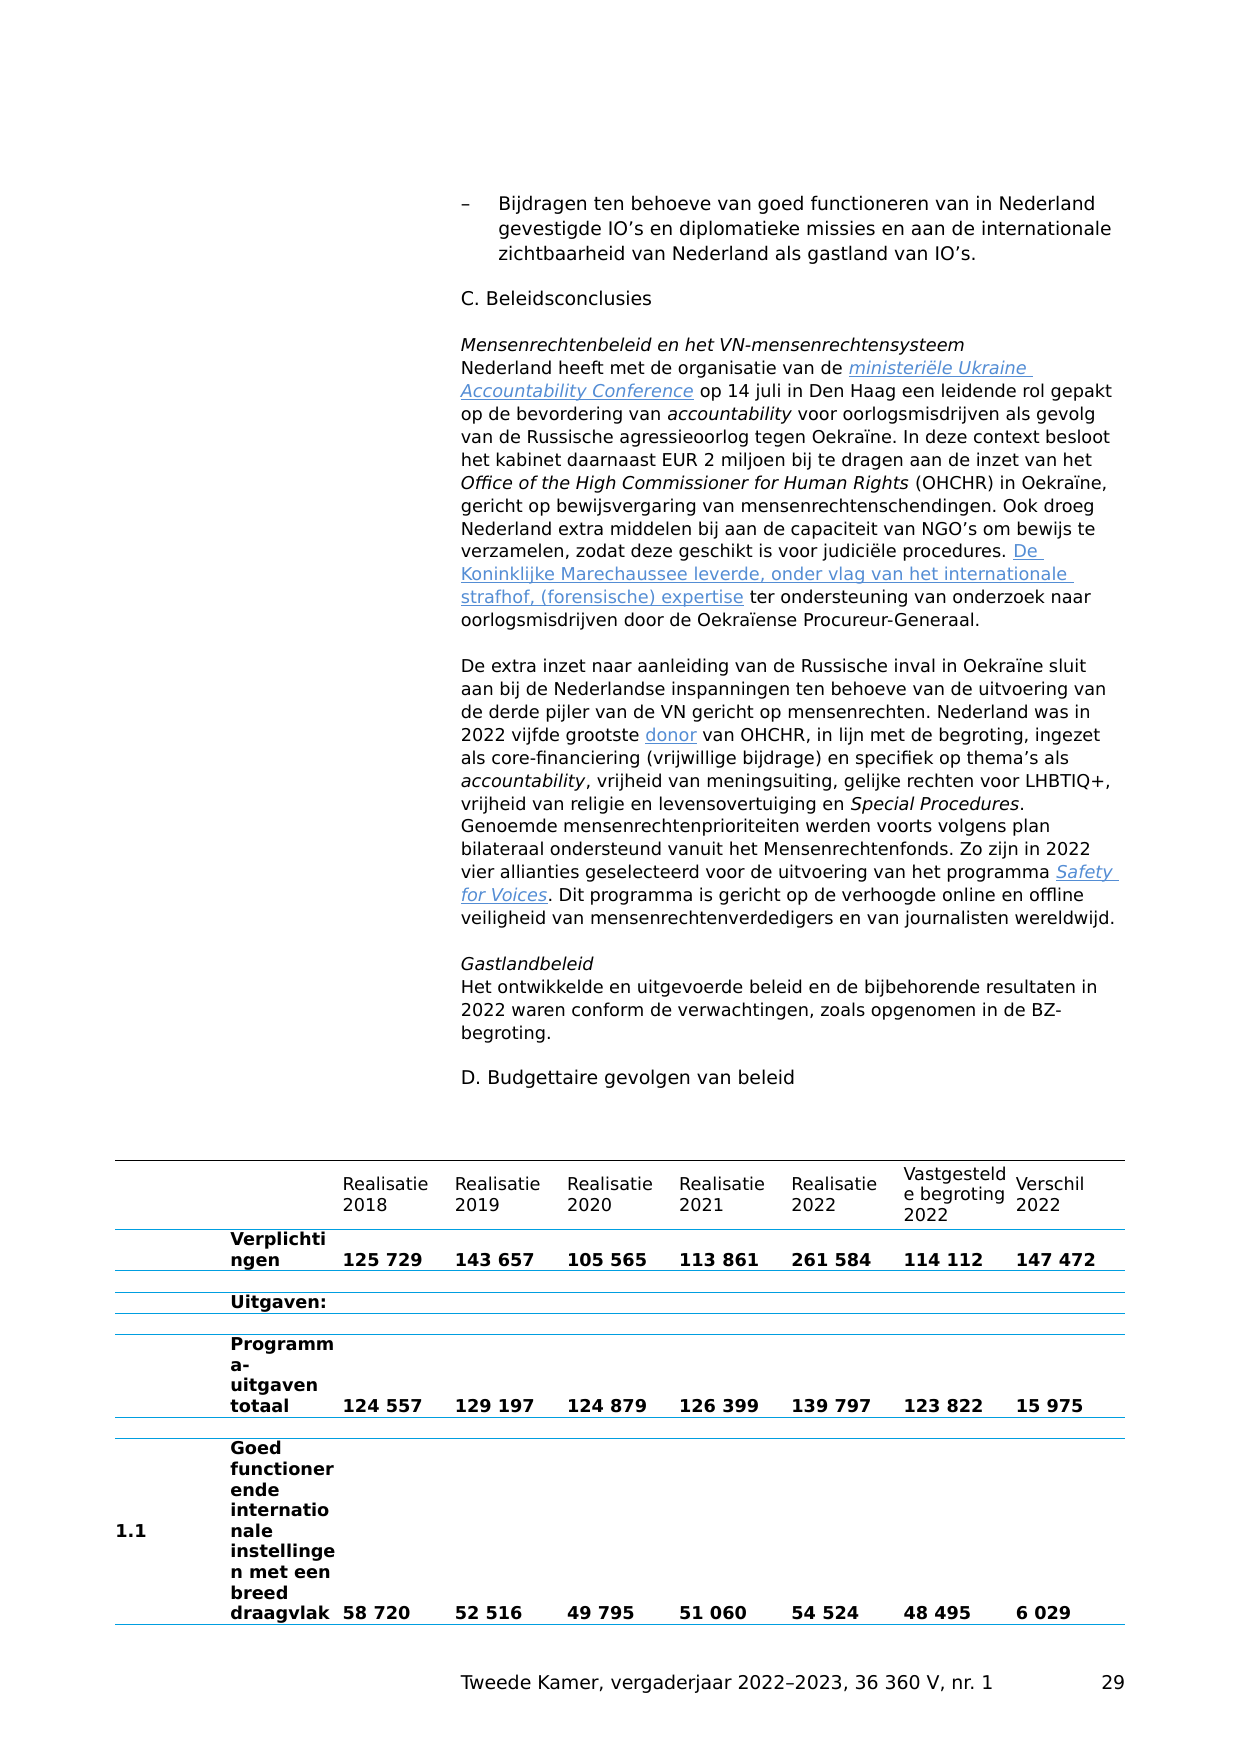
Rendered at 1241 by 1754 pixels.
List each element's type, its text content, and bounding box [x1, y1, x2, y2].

table_cell [115, 1314, 227, 1334]
table_cell Vastgestelde begroting 2022 [900, 1161, 1013, 1228]
title C. Beleidsconclusies [461, 288, 1125, 310]
table_cell [676, 1418, 788, 1438]
table_cell [676, 1271, 788, 1291]
table_cell 113 861 [676, 1230, 788, 1270]
table_cell [115, 1271, 227, 1291]
table_cell [227, 1314, 339, 1334]
table_cell [564, 1314, 676, 1334]
table_cell 48 495 [900, 1439, 1013, 1624]
table_cell 124 879 [564, 1335, 676, 1417]
table_cell [564, 1271, 676, 1291]
table_cell [340, 1314, 452, 1334]
table_cell 147 472 [1013, 1230, 1125, 1270]
table_cell [676, 1314, 788, 1334]
table_cell 54 524 [788, 1439, 900, 1624]
table_cell [452, 1314, 564, 1334]
table_cell [340, 1293, 452, 1312]
table_cell 58 720 [340, 1439, 452, 1624]
table_cell 129 197 [452, 1335, 564, 1417]
table_cell [788, 1418, 900, 1438]
table_cell 124 557 [340, 1335, 452, 1417]
table_cell [900, 1271, 1013, 1291]
table_cell 126 399 [676, 1335, 788, 1417]
table_cell 51 060 [676, 1439, 788, 1624]
table_cell [115, 1418, 227, 1438]
table_cell 1.1 [115, 1439, 227, 1624]
table_cell [227, 1161, 339, 1228]
table_cell [788, 1314, 900, 1334]
table_cell [452, 1293, 564, 1312]
table_cell [115, 1293, 227, 1312]
table_cell Programma-uitgaven totaal [227, 1335, 339, 1417]
table_cell [1013, 1418, 1125, 1438]
list Bijdragen ten behoeve van goed functioneren van in Nederland gevestigde IO’s en diplomatieke missies en aan de internationale zichtbaarheid van Nederland als gastland van IO’s. [461, 191, 1125, 266]
table_cell [676, 1293, 788, 1312]
table_cell [788, 1293, 900, 1312]
title D. Budgettaire gevolgen van beleid [461, 1067, 1125, 1089]
table_cell Realisatie 2021 [676, 1161, 788, 1228]
text Gastlandbeleid Het ontwikkelde en uitgevoerde beleid en de bijbehorende resultaten in 2022 waren conform de verwachtingen, zoals opgenomen in de BZ-begroting. [461, 952, 1125, 1044]
table_cell [115, 1230, 227, 1270]
table_cell 261 584 [788, 1230, 900, 1270]
table_cell 139 797 [788, 1335, 900, 1417]
table_cell 49 795 [564, 1439, 676, 1624]
table_cell 6 029 [1013, 1439, 1125, 1624]
table_cell 114 112 [900, 1230, 1013, 1270]
table_cell Realisatie 2022 [788, 1161, 900, 1228]
table_cell Realisatie 2019 [452, 1161, 564, 1228]
table_cell [900, 1314, 1013, 1334]
text Mensenrechtenbeleid en het VN-mensenrechtensysteem Nederland heeft met de organisatie van de ministeriële Ukraine Accountability Conference op 14 juli in Den Haag een leidende rol gepakt op de bevordering van accountability voor oorlogsmisdrijven als gevolg van de Russische agressieoorlog tegen Oekraïne. In deze context besloot het kabinet daarnaast EUR 2 miljoen bij te dragen aan de inzet van het Office of the High Commissioner for Human Rights (OHCHR) in Oekraïne, gericht op bewijsvergaring van mensenrechtenschendingen. Ook droeg Nederland extra middelen bij aan de capaciteit van NGO’s om bewijs te verzamelen, zodat deze geschikt is voor judiciële procedures. De Koninklijke Marechaussee leverde, onder vlag van het internationale strafhof, (forensische) expertise ter ondersteuning van onderzoek naar oorlogsmisdrijven door de Oekraïense Procureur-Generaal. [461, 333, 1125, 631]
table_cell [564, 1418, 676, 1438]
table_cell 15 975 [1013, 1335, 1125, 1417]
table_cell [227, 1418, 339, 1438]
table_cell [340, 1271, 452, 1291]
table_header Tabel 5 Budgettaire gevolgen van beleidsartikel 1 Versterkte internationale rechtsorde (bedragen x € 1.000) [115, 1112, 1125, 1160]
table_cell [227, 1271, 339, 1291]
table_cell Verschil 2022 [1013, 1161, 1125, 1228]
table_cell 143 657 [452, 1230, 564, 1270]
text De extra inzet naar aanleiding van de Russische inval in Oekraïne sluit aan bij de Nederlandse inspanningen ten behoeve van de uitvoering van de derde pijler van de VN gericht op mensenrechten. Nederland was in 2022 vijfde grootste donor van OHCHR, in lijn met de begroting, ingezet als core-financiering (vrijwillige bijdrage) en specifiek op thema’s als accountability, vrijheid van meningsuiting, gelijke rechten voor LHBTIQ+, vrijheid van religie en levensovertuiging en Special Procedures. Genoemde mensenrechtenprioriteiten werden voorts volgens plan bilateraal ondersteund vanuit het Mensenrechtenfonds. Zo zijn in 2022 vier allianties geselecteerd voor de uitvoering van het programma Safety for Voices. Dit programma is gericht op de verhoogde online en offline veiligheid van mensenrechtenverdedigers en van journalisten wereldwijd. [461, 654, 1125, 929]
table_cell [788, 1271, 900, 1291]
table_cell Uitgaven: [227, 1293, 339, 1312]
table_cell 123 822 [900, 1335, 1013, 1417]
table_cell [340, 1418, 452, 1438]
table_cell Goed functionerende internationale instellingen met een breed draagvlak [227, 1439, 339, 1624]
table_cell Realisatie 2020 [564, 1161, 676, 1228]
table_cell [900, 1418, 1013, 1438]
table_cell [115, 1335, 227, 1417]
table_cell 125 729 [340, 1230, 452, 1270]
table_cell [1013, 1314, 1125, 1334]
table_cell [900, 1293, 1013, 1312]
table_cell [1013, 1271, 1125, 1291]
table_cell [115, 1161, 227, 1228]
table_cell Realisatie 2018 [340, 1161, 452, 1228]
table_cell Verplichtingen [227, 1230, 339, 1270]
table_cell 52 516 [452, 1439, 564, 1624]
table_cell 105 565 [564, 1230, 676, 1270]
table_cell [1013, 1293, 1125, 1312]
table_cell [452, 1271, 564, 1291]
table_cell [564, 1293, 676, 1312]
table_cell [452, 1418, 564, 1438]
